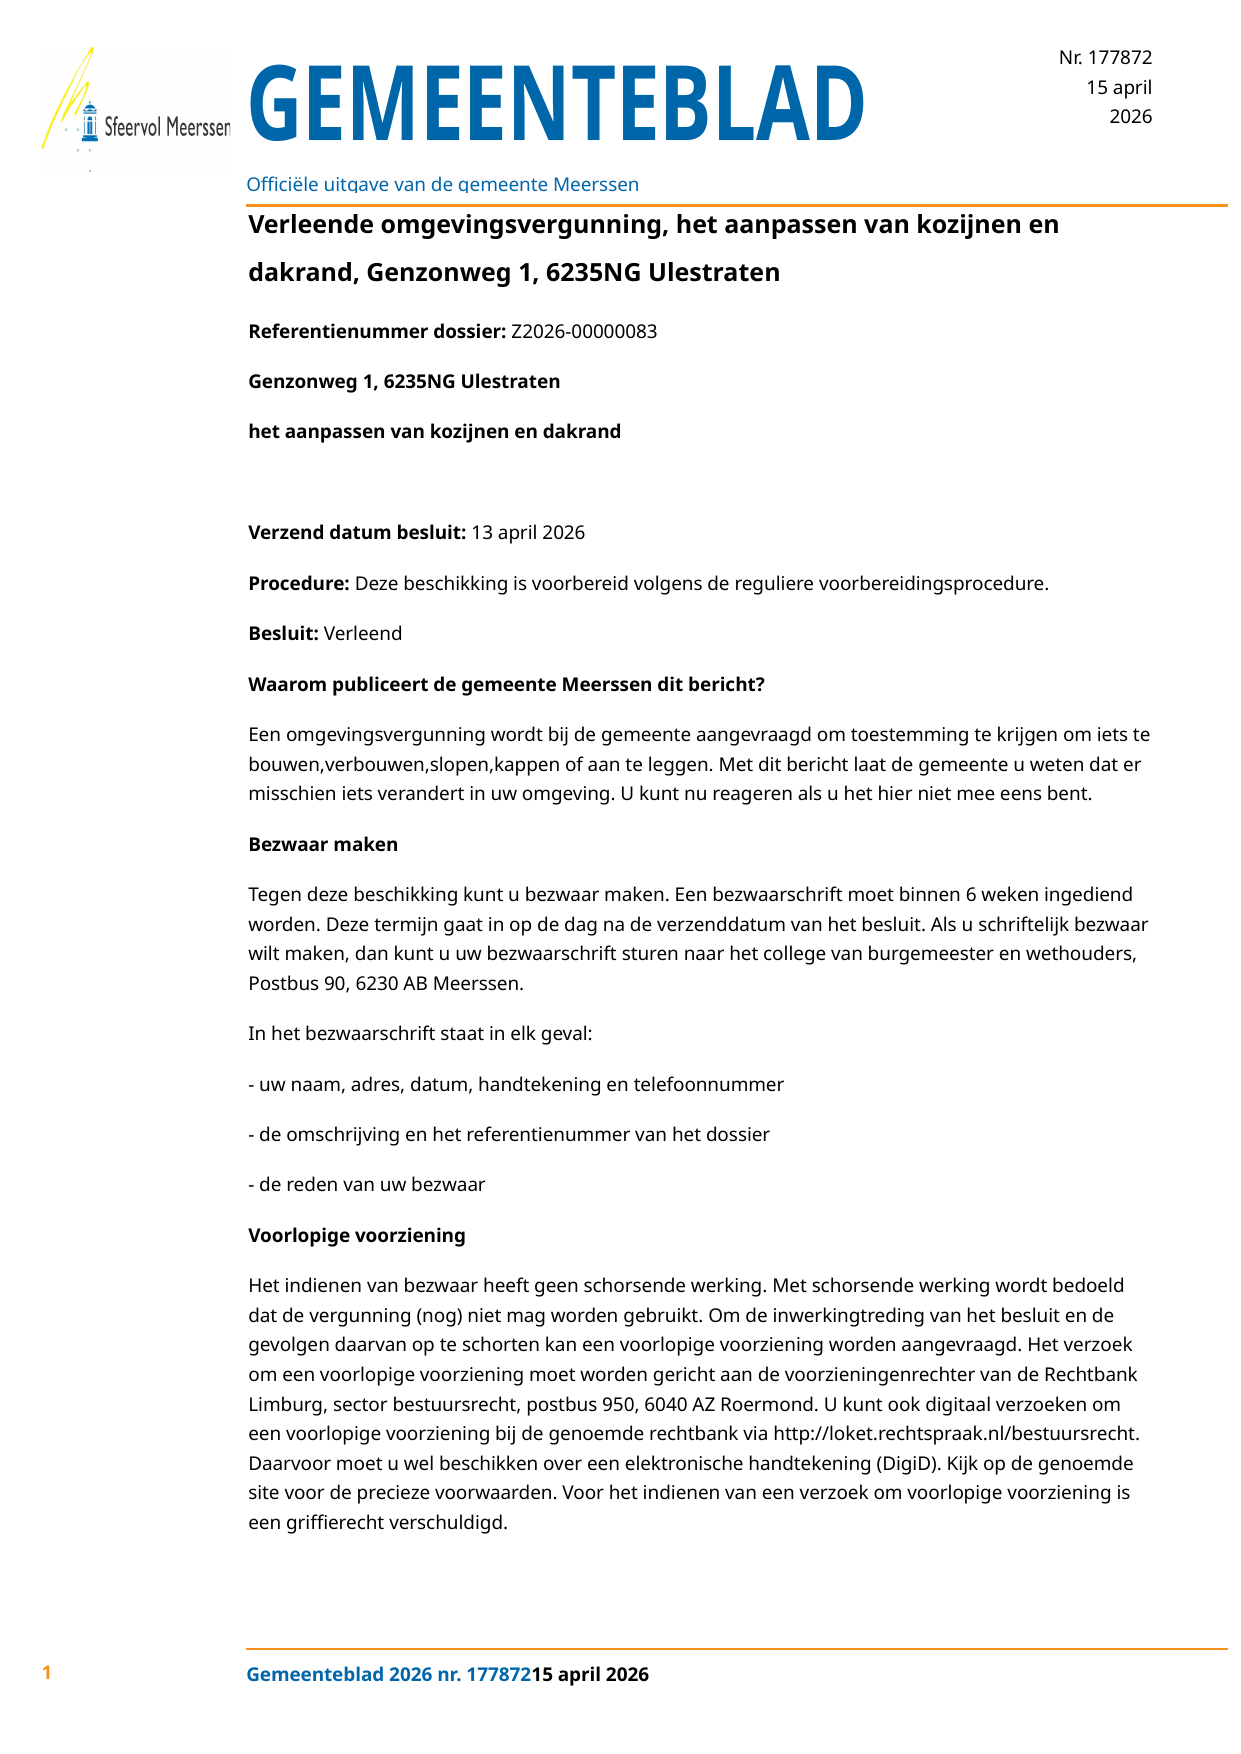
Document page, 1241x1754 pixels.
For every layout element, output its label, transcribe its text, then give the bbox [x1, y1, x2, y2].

text Tegen deze beschikking kunt u bezwaar maken. Een bezwaarschrift moet binnen 6 weken ingediend worden. Deze termijn gaat in op de dag na de verzenddatum van het besluit. Als u schriftelijk bezwaar wilt maken, dan kunt u uw bezwaarschrift sturen naar het college van burgemeester en wethouders, Postbus 90, 6230 AB Meerssen. [248, 881, 1152, 996]
text - uw naam, adres, datum, handtekening en telefoonnummer [248, 1071, 1152, 1097]
text - de omschrijving en het referentienummer van het dossier [248, 1121, 1152, 1147]
text Genzonweg 1, 6235NG Ulestraten [248, 368, 1152, 394]
text Besluit: Verleend [248, 620, 1152, 646]
text Referentienummer dossier: Z2026-00000083 [248, 318, 1152, 344]
text Waarom publiceert de gemeente Meerssen dit bericht? [248, 671, 1152, 697]
text Procedure: Deze beschikking is voorbereid volgens de reguliere voorbereidingsprocedure. [248, 570, 1152, 596]
text In het bezwaarschrift staat in elk geval: [248, 1020, 1152, 1046]
text Het indienen van bezwaar heeft geen schorsende werking. Met schorsende werking wordt bedoeld dat de vergunning (nog) niet mag worden gebruikt. Om de inwerkingtreding van het besluit en de gevolgen daarvan op te schorten kan een voorlopige voorziening worden aangevraagd. Het verzoek om een voorlopige voorziening moet worden gericht aan de voorzieningenrechter van de Rechtbank Limburg, sector bestuursrecht, postbus 950, 6040 AZ Roermond. U kunt ook digitaal verzoeken om een voorlopige voorziening bij de genoemde rechtbank via http://loket.rechtspraak.nl/bestuursrecht. Daarvoor moet u wel beschikken over een elektronische handtekening (DigiD). Kijk op de genoemde site voor de precieze voorwaarden. Voor het indienen van een verzoek om voorlopige voorziening is een griffierecht verschuldigd. [248, 1272, 1152, 1535]
text Voorlopige voorziening [248, 1222, 1152, 1248]
text Bezwaar maken [248, 831, 1152, 857]
text - de reden van uw bezwaar [248, 1172, 1152, 1197]
text het aanpassen van kozijnen en dakrand [248, 419, 1152, 444]
text Verleende omgevingsvergunning, het aanpassen van kozijnen en dakrand, Genzonweg 1, 6235NG Ulestraten [248, 207, 1152, 288]
picture [41, 47, 231, 172]
text Verzend datum besluit: 13 april 2026 [248, 519, 1152, 545]
text Een omgevingsvergunning wordt bij de gemeente aangevraagd om toestemming te krijgen om iets te bouwen,verbouwen,slopen,kappen of aan te leggen. Met dit bericht laat de gemeente u weten dat er misschien iets verandert in uw omgeving. U kunt nu reageren als u het hier niet mee eens bent. [248, 721, 1152, 806]
